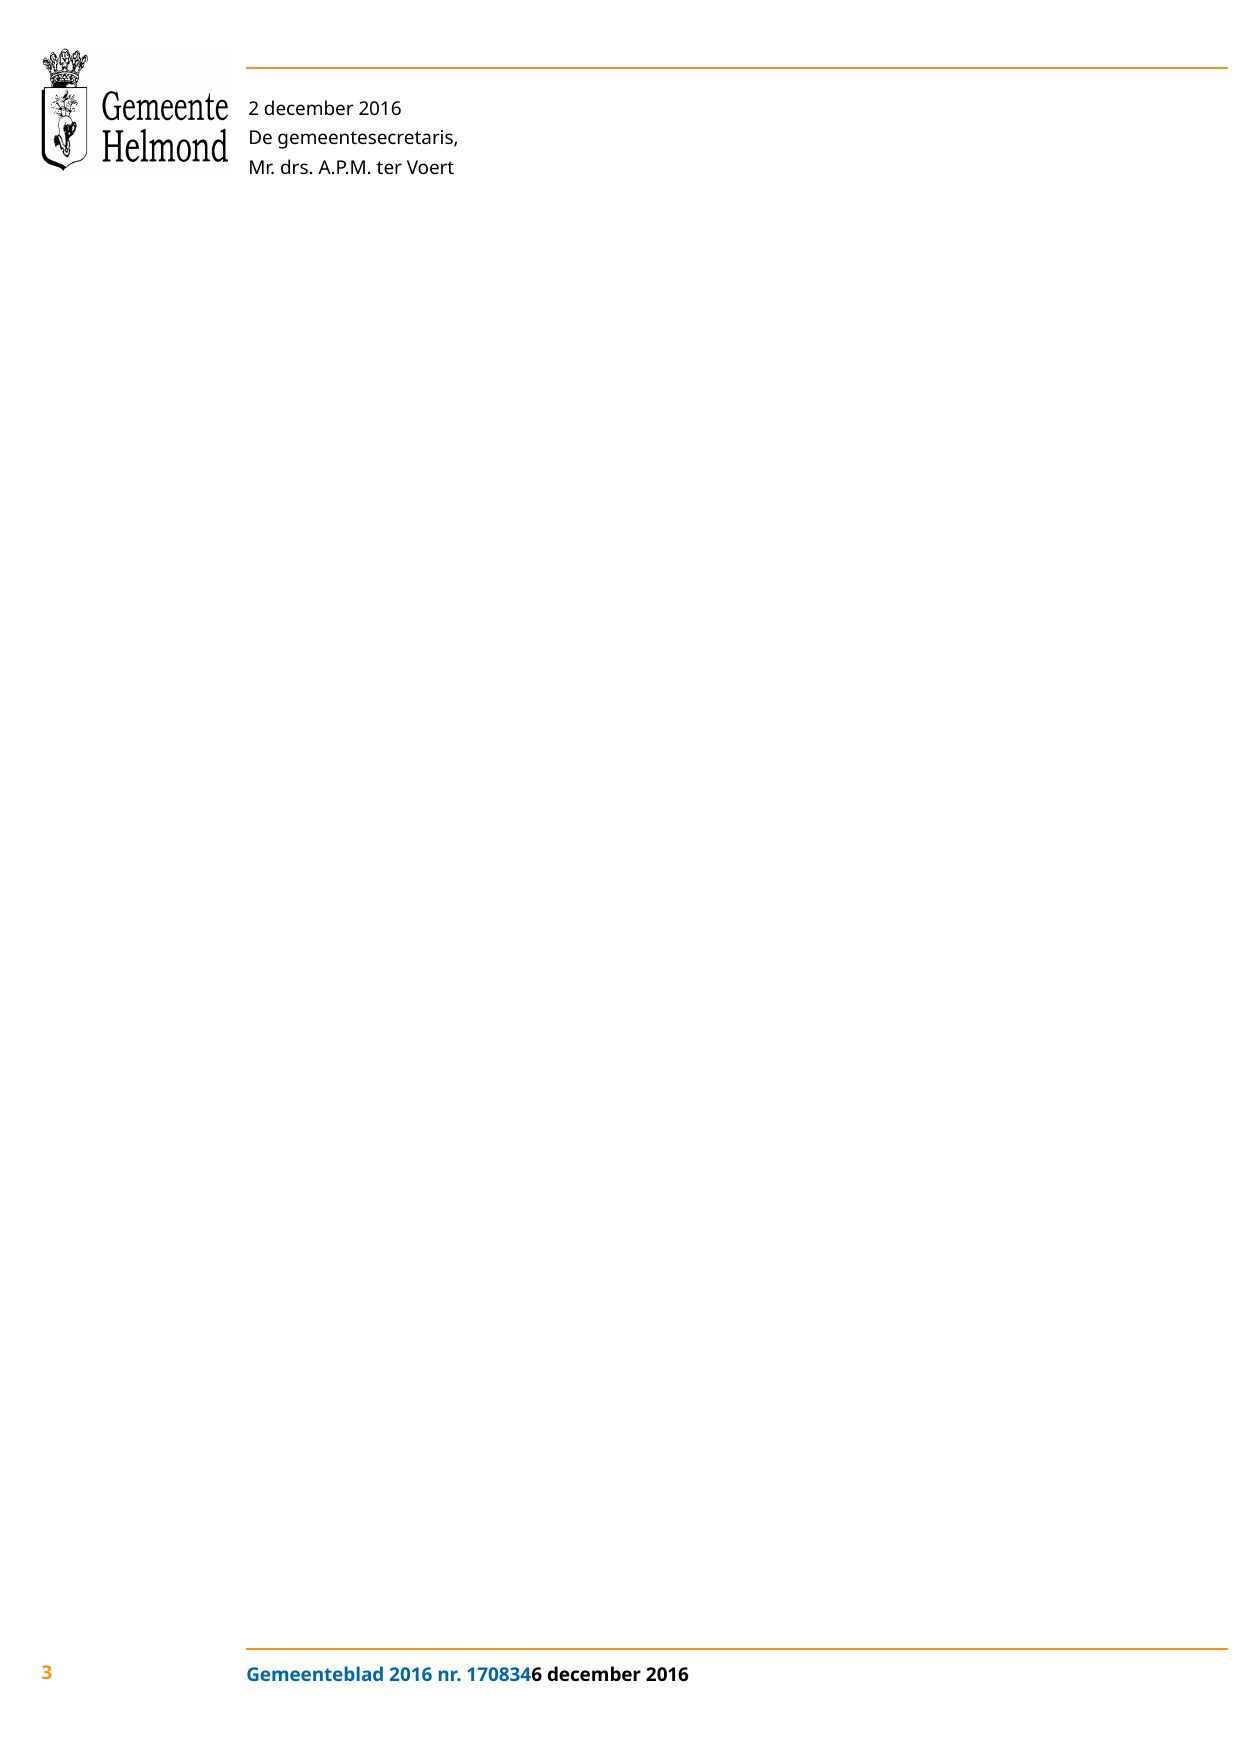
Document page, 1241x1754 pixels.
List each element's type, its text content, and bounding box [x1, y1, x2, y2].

text De gemeentesecretaris, [248, 124, 1152, 150]
picture [41, 47, 231, 172]
text Mr. drs. A.P.M. ter Voert [248, 154, 1152, 180]
text 2 december 2016 [248, 95, 1152, 121]
